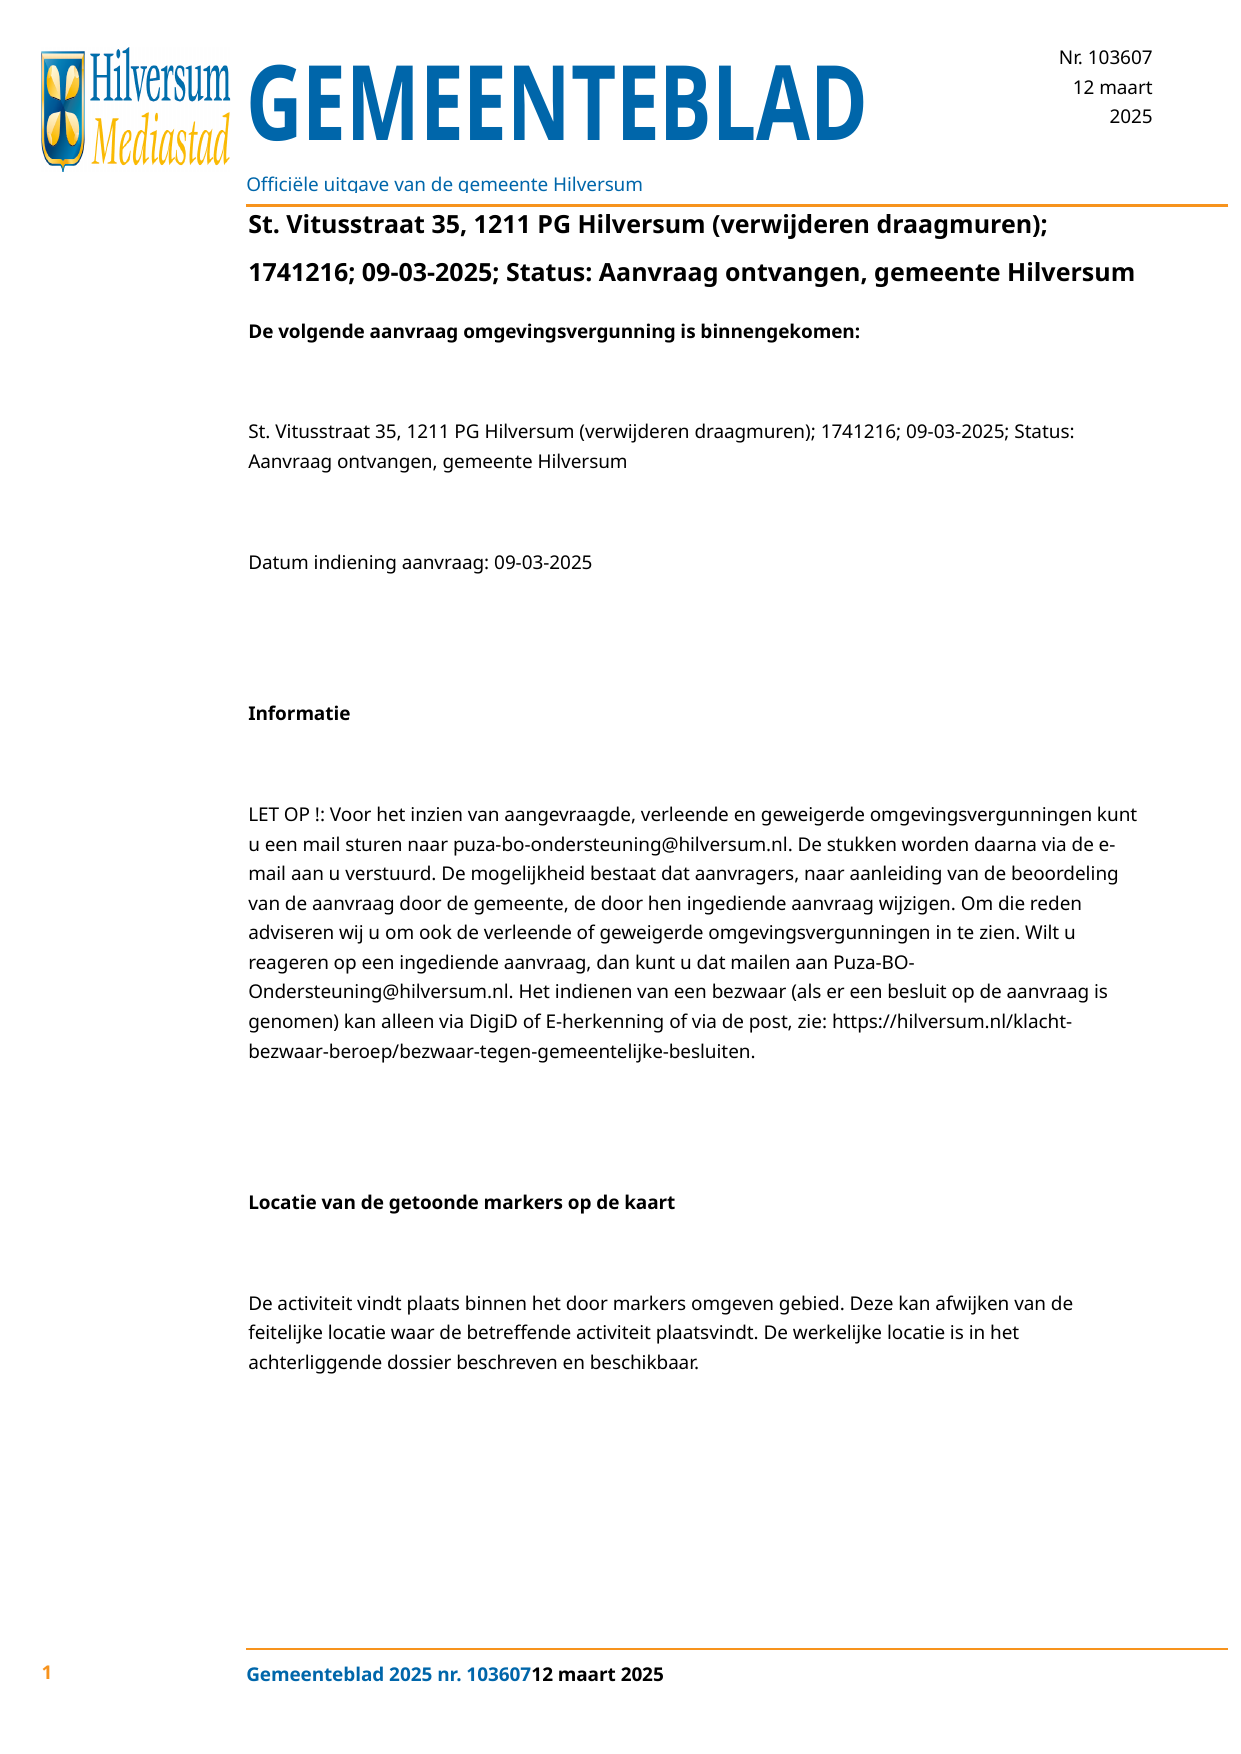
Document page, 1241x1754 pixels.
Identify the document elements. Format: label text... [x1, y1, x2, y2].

text St. Vitusstraat 35, 1211 PG Hilversum (verwijderen draagmuren); 1741216; 09-03-2025; Status: Aanvraag ontvangen, gemeente Hilversum [248, 419, 1152, 474]
text De activiteit vindt plaats binnen het door markers omgeven gebied. Deze kan afwijken van de feitelijke locatie waar de betreffende activiteit plaatsvindt. De werkelijke locatie is in het achterliggende dossier beschreven en beschikbaar. [248, 1290, 1152, 1375]
text De volgende aanvraag omgevingsvergunning is binnengekomen: [248, 318, 1152, 344]
picture [41, 47, 231, 172]
text LET OP !: Voor het inzien van aangevraagde, verleende en geweigerde omgevingsvergunningen kunt u een mail sturen naar puza-bo-ondersteuning@hilversum.nl. De stukken worden daarna via de e-mail aan u verstuurd. De mogelijkheid bestaat dat aanvragers, naar aanleiding van de beoordeling van de aanvraag door de gemeente, de door hen ingediende aanvraag wijzigen. Om die reden adviseren wij u om ook de verleende of geweigerde omgevingsvergunningen in te zien. Wilt u reageren op een ingediende aanvraag, dan kunt u dat mailen aan Puza-BO-Ondersteuning@hilversum.nl. Het indienen van een bezwaar (als er een besluit op de aanvraag is genomen) kan alleen via DigiD of E-herkenning of via de post, zie: https://hilversum.nl/klacht-bezwaar-beroep/bezwaar-tegen-gemeentelijke-besluiten. [248, 801, 1152, 1064]
text Locatie van de getoonde markers op de kaart [248, 1189, 1152, 1215]
text St. Vitusstraat 35, 1211 PG Hilversum (verwijderen draagmuren); 1741216; 09-03-2025; Status: Aanvraag ontvangen, gemeente Hilversum [248, 207, 1152, 288]
text Datum indiening aanvraag: 09-03-2025 [248, 549, 1152, 575]
text Informatie [248, 700, 1152, 726]
